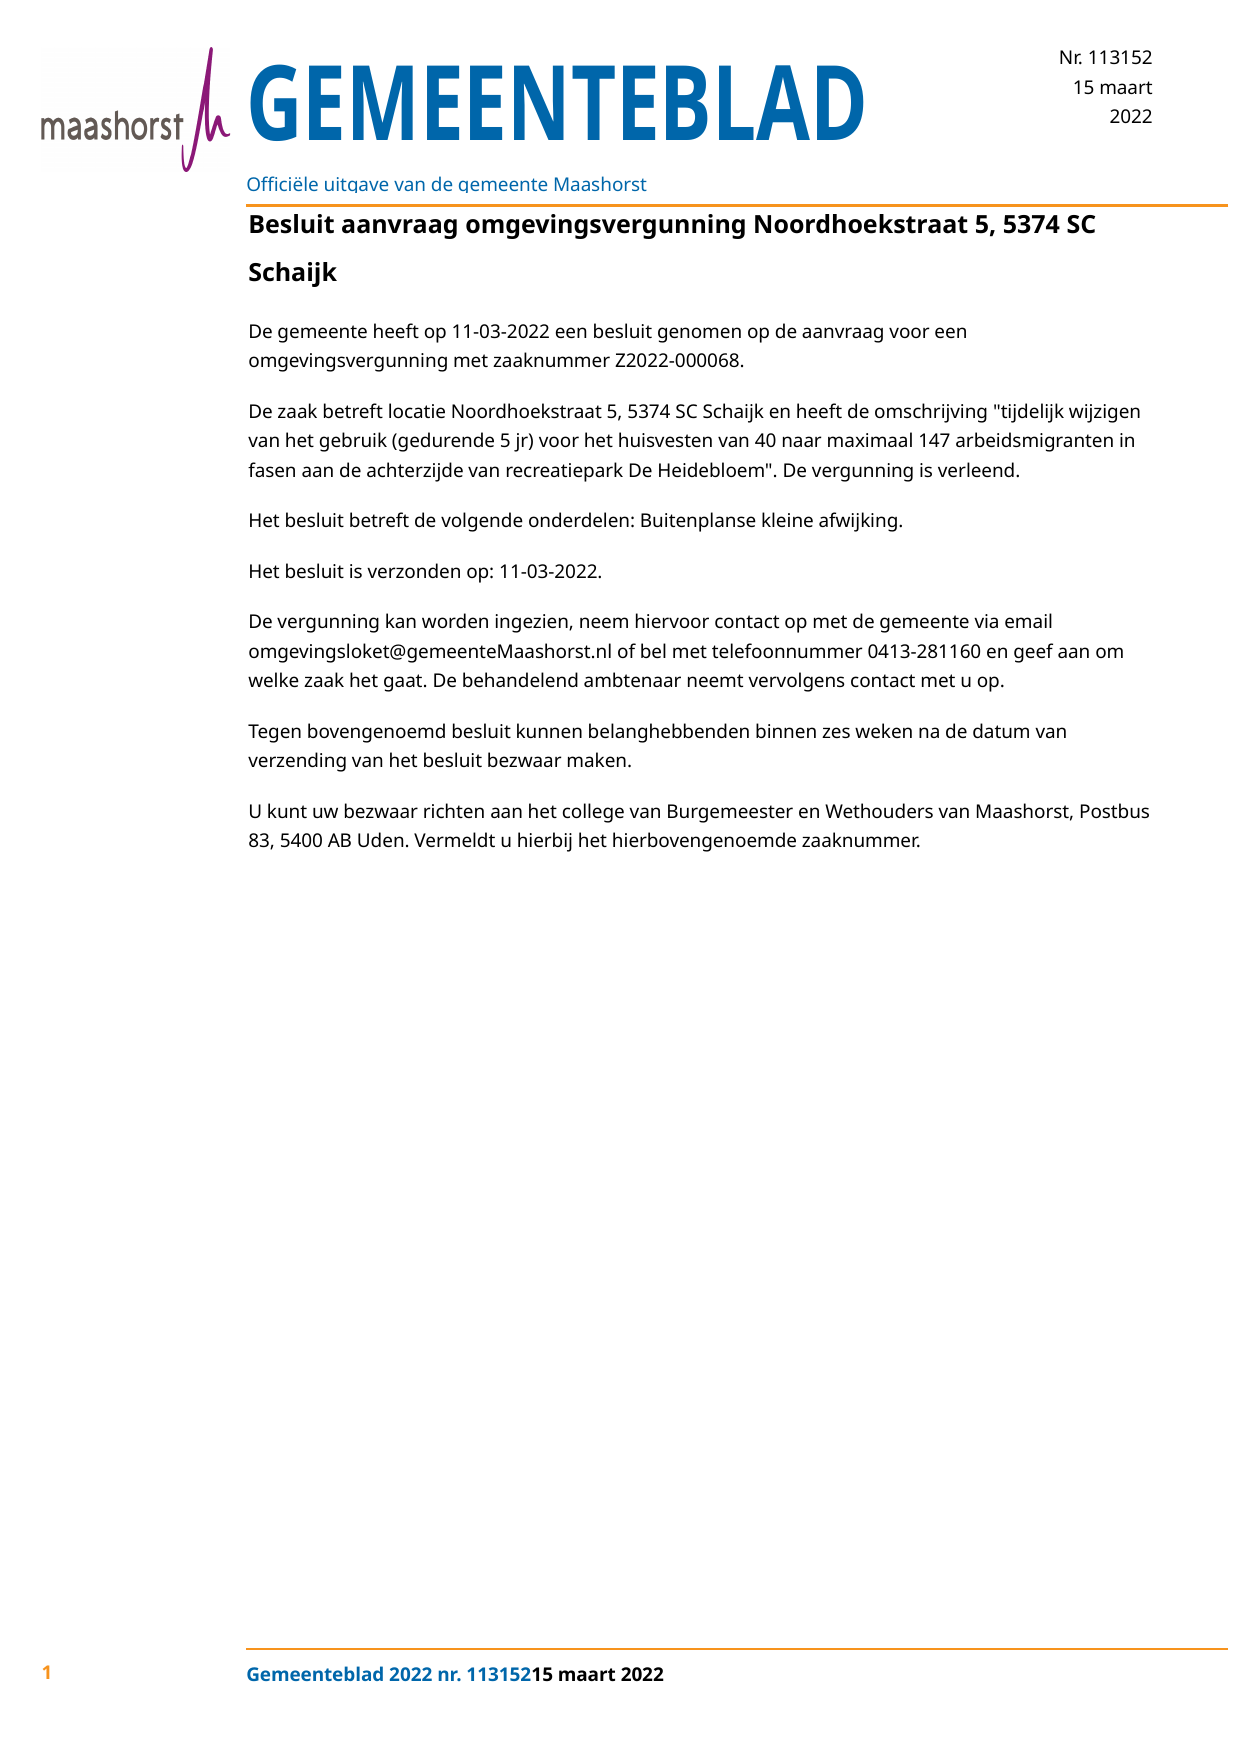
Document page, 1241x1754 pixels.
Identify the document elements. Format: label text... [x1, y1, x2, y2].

text De zaak betreft locatie Noordhoekstraat 5, 5374 SC Schaijk en heeft de omschrijving "tijdelijk wijzigen van het gebruik (gedurende 5 jr) voor het huisvesten van 40 naar maximaal 147 arbeidsmigranten in fasen aan de achterzijde van recreatiepark De Heidebloem". De vergunning is verleend. [248, 398, 1152, 483]
text U kunt uw bezwaar richten aan het college van Burgemeester en Wethouders van Maashorst, Postbus 83, 5400 AB Uden. Vermeldt u hierbij het hierbovengenoemde zaaknummer. [248, 798, 1152, 853]
text Tegen bovengenoemd besluit kunnen belanghebbenden binnen zes weken na de datum van verzending van het besluit bezwaar maken. [248, 718, 1152, 773]
text De vergunning kan worden ingezien, neem hiervoor contact op met de gemeente via email omgevingsloket@gemeenteMaashorst.nl of bel met telefoonnummer 0413-281160 en geef aan om welke zaak het gaat. De behandelend ambtenaar neemt vervolgens contact met u op. [248, 608, 1152, 693]
text De gemeente heeft op 11-03-2022 een besluit genomen op de aanvraag voor een omgevingsvergunning met zaaknummer Z2022-000068. [248, 318, 1152, 373]
text Het besluit betreft de volgende onderdelen: Buitenplanse kleine afwijking. [248, 507, 1152, 533]
picture [41, 47, 231, 172]
text Het besluit is verzonden op: 11-03-2022. [248, 558, 1152, 584]
text Besluit aanvraag omgevingsvergunning Noordhoekstraat 5, 5374 SC Schaijk [248, 207, 1152, 288]
